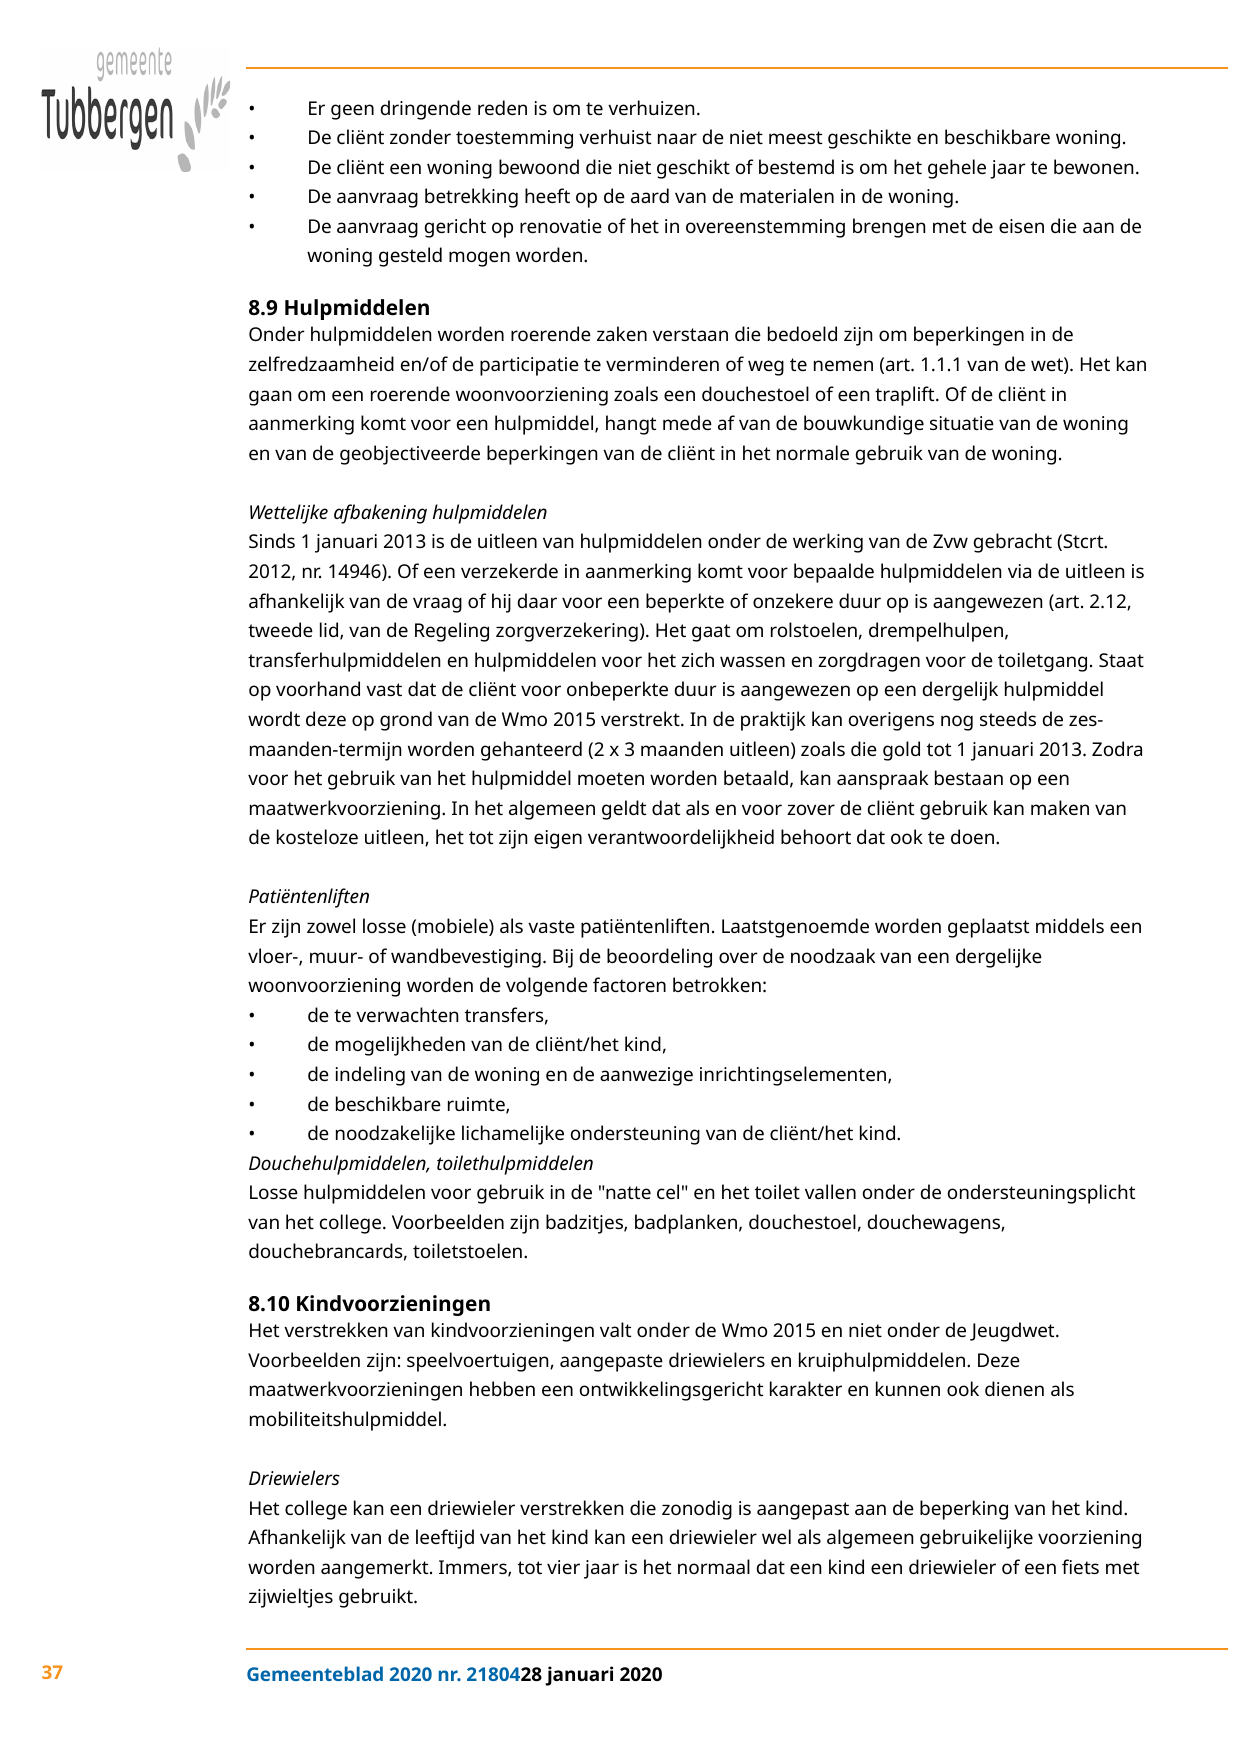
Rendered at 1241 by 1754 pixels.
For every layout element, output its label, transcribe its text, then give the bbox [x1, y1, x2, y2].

list De aanvraag gericht op renovatie of het in overeenstemming brengen met de eisen die aan de woning gesteld mogen worden. [248, 213, 1152, 268]
text 8.10 Kindvoorzieningen [248, 1289, 1152, 1317]
list De cliënt een woning bewoond die niet geschikt of bestemd is om het gehele jaar te bewonen. [248, 154, 1152, 180]
text Het college kan een driewieler verstrekken die zonodig is aangepast aan de beperking van het kind. Afhankelijk van de leeftijd van het kind kan een driewieler wel als algemeen gebruikelijke voorziening worden aangemerkt. Immers, tot vier jaar is het normaal dat een kind een driewieler of een fiets met zijwieltjes gebruikt. [248, 1495, 1152, 1609]
list de te verwachten transfers, [248, 1002, 1152, 1028]
text Patiëntenliften [248, 884, 1152, 909]
list de indeling van de woning en de aanwezige inrichtingselementen, [248, 1061, 1152, 1087]
list de beschikbare ruimte, [248, 1091, 1152, 1116]
text Losse hulpmiddelen voor gebruik in de "natte cel" en het toilet vallen onder de ondersteuningsplicht van het college. Voorbeelden zijn badzitjes, badplanken, douchestoel, douchewagens, douchebrancards, toiletstoelen. [248, 1179, 1152, 1264]
text Wettelijke afbakening hulpmiddelen [248, 499, 1152, 525]
text Er zijn zowel losse (mobiele) als vaste patiëntenliften. Laatstgenoemde worden geplaatst middels een vloer-, muur- of wandbevestiging. Bij de beoordeling over de noodzaak van een dergelijke woonvoorziening worden de volgende factoren betrokken: [248, 913, 1152, 998]
text Douchehulpmiddelen, toilethulpmiddelen [248, 1150, 1152, 1176]
text Het verstrekken van kindvoorzieningen valt onder de Wmo 2015 en niet onder de Jeugdwet. Voorbeelden zijn: speelvoertuigen, aangepaste driewielers en kruiphulpmiddelen. Deze maatwerkvoorzieningen hebben een ontwikkelingsgericht karakter en kunnen ook dienen als mobiliteitshulpmiddel. [248, 1317, 1152, 1432]
list de mogelijkheden van de cliënt/het kind, [248, 1032, 1152, 1057]
text 8.9 Hulpmiddelen [248, 293, 1152, 322]
text Sinds 1 januari 2013 is de uitleen van hulpmiddelen onder de werking van de Zvw gebracht (Stcrt. 2012, nr. 14946). Of een verzekerde in aanmerking komt voor bepaalde hulpmiddelen via de uitleen is afhankelijk van de vraag of hij daar voor een beperkte of onzekere duur op is aangewezen (art. 2.12, tweede lid, van de Regeling zorgverzekering). Het gaat om rolstoelen, drempelhulpen, transferhulpmiddelen en hulpmiddelen voor het zich wassen en zorgdragen voor de toiletgang. Staat op voorhand vast dat de cliënt voor onbeperkte duur is aangewezen op een dergelijk hulpmiddel wordt deze op grond van de Wmo 2015 verstrekt. In de praktijk kan overigens nog steeds de zes-maanden-termijn worden gehanteerd (2 x 3 maanden uitleen) zoals die gold tot 1 januari 2013. Zodra voor het gebruik van het hulpmiddel moeten worden betaald, kan aanspraak bestaan op een maatwerkvoorziening. In het algemeen geldt dat als en voor zover de cliënt gebruik kan maken van de kosteloze uitleen, het tot zijn eigen verantwoordelijkheid behoort dat ook te doen. [248, 529, 1152, 850]
text Onder hulpmiddelen worden roerende zaken verstaan die bedoeld zijn om beperkingen in de zelfredzaamheid en/of de participatie te verminderen of weg te nemen (art. 1.1.1 van de wet). Het kan gaan om een roerende woonvoorziening zoals een douchestoel of een traplift. Of de cliënt in aanmerking komt voor een hulpmiddel, hangt mede af van de bouwkundige situatie van de woning en van de geobjectiveerde beperkingen van de cliënt in het normale gebruik van de woning. [248, 322, 1152, 466]
list de noodzakelijke lichamelijke ondersteuning van de cliënt/het kind. [248, 1120, 1152, 1146]
list Er geen dringende reden is om te verhuizen. [248, 95, 1152, 121]
picture [41, 47, 231, 172]
list De aanvraag betrekking heeft op de aard van de materialen in de woning. [248, 183, 1152, 209]
text Driewielers [248, 1465, 1152, 1491]
list De cliënt zonder toestemming verhuist naar de niet meest geschikte en beschikbare woning. [248, 124, 1152, 150]
